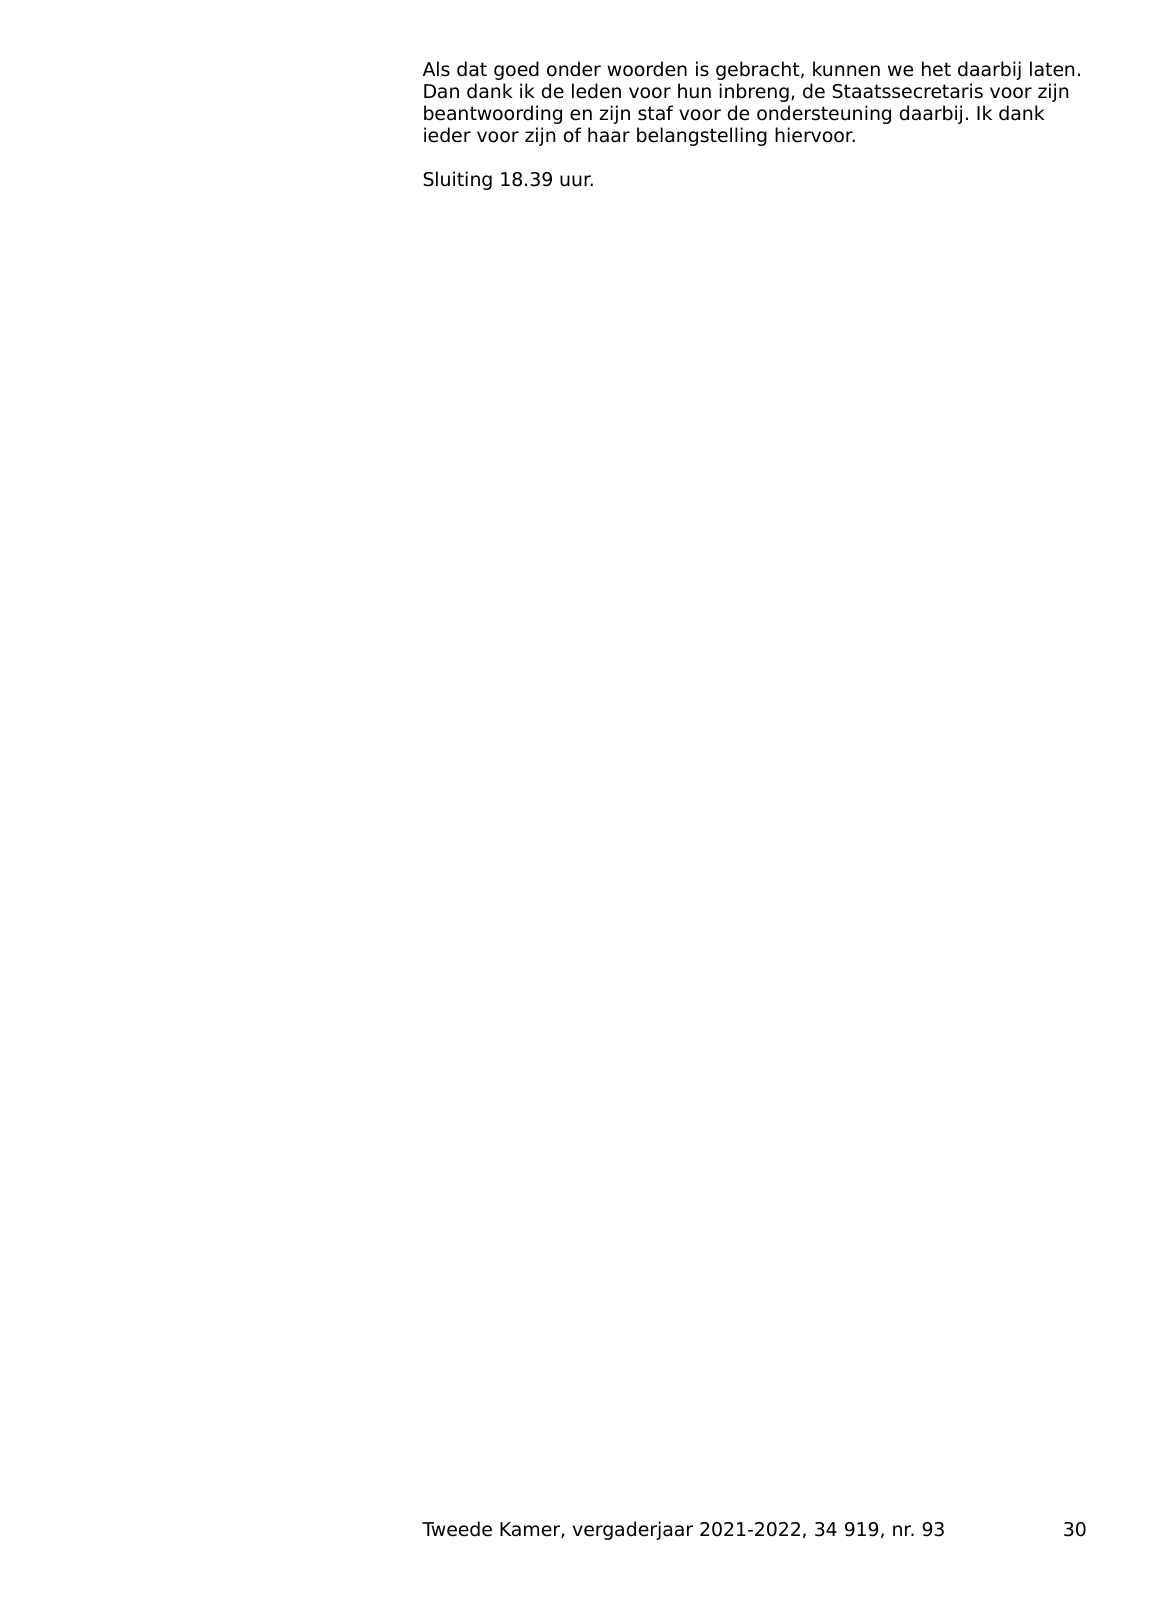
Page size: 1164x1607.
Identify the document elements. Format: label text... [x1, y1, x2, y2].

text Als dat goed onder woorden is gebracht, kunnen we het daarbij laten. Dan dank ik de leden voor hun inbreng, de Staatssecretaris voor zijn beantwoording en zijn staf voor de ondersteuning daarbij. Ik dank ieder voor zijn of haar belangstelling hiervoor. [422, 59, 1087, 147]
text Sluiting 18.39 uur. [422, 169, 1087, 191]
